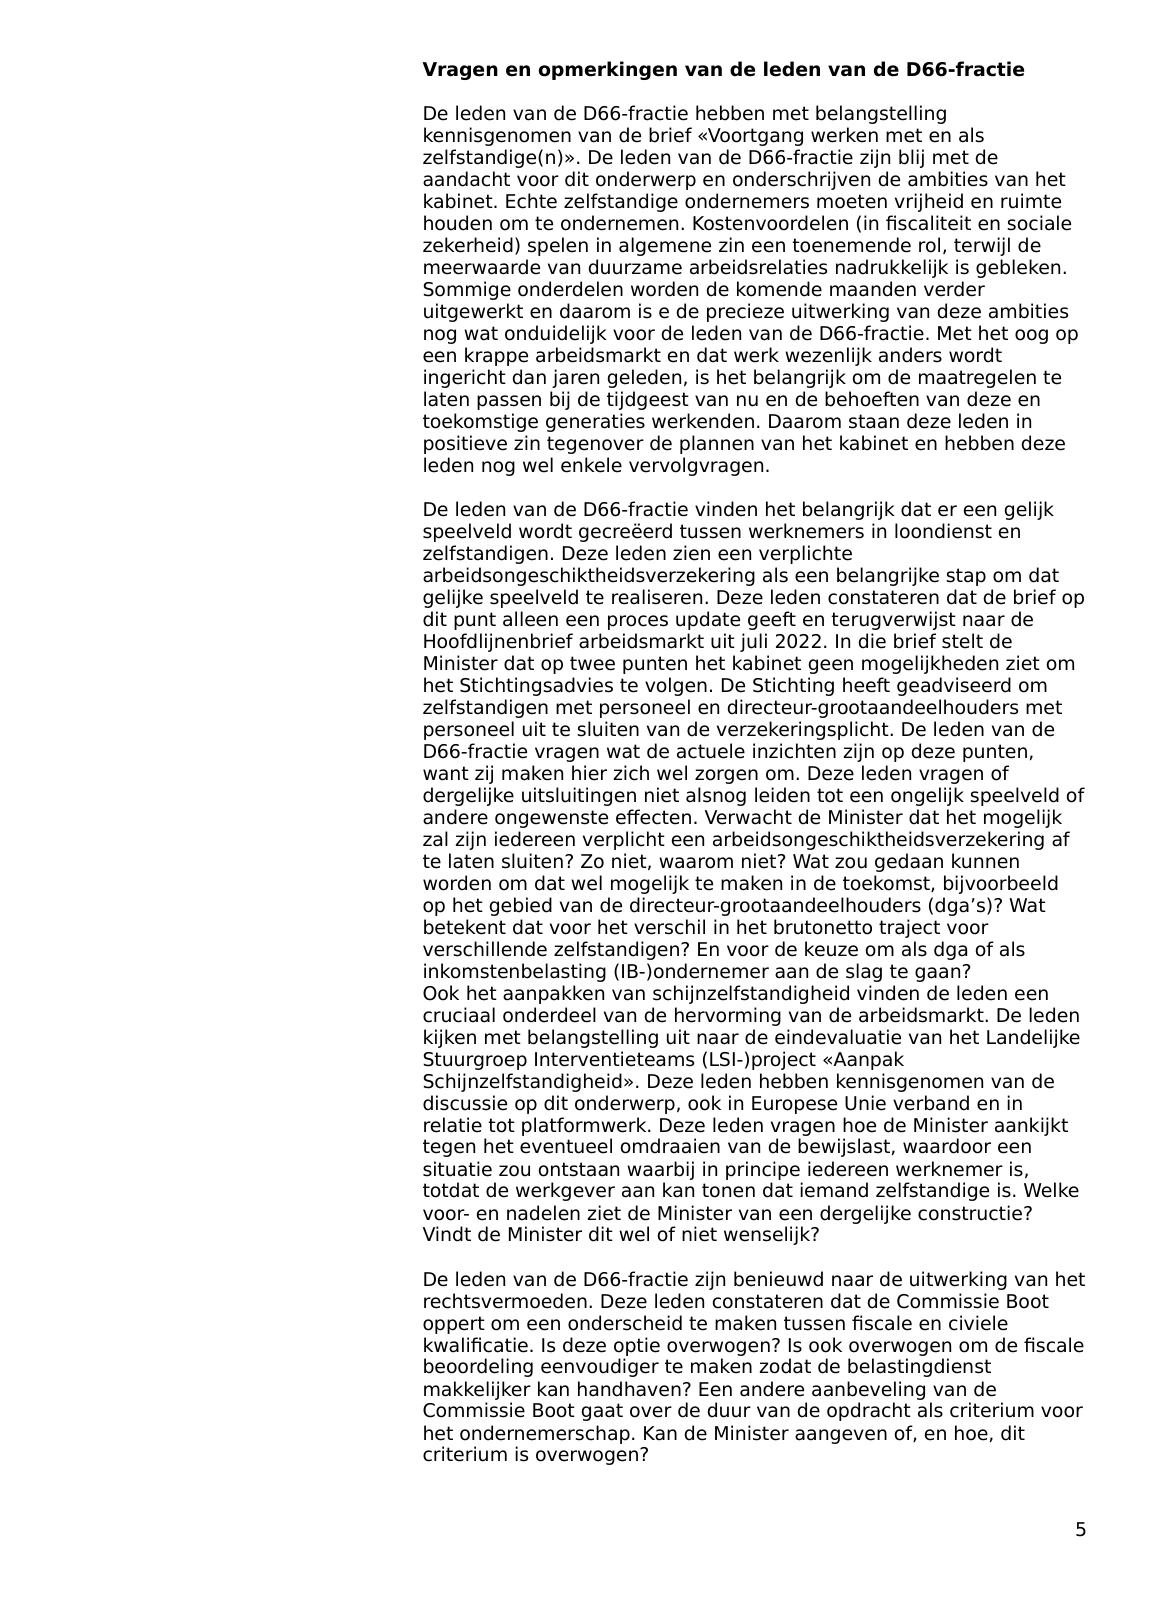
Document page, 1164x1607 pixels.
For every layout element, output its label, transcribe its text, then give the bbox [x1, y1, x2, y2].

text De leden van de D66-fractie hebben met belangstelling kennisgenomen van de brief «Voortgang werken met en als zelfstandige(n)». De leden van de D66-fractie zijn blij met de aandacht voor dit onderwerp en onderschrijven de ambities van het kabinet. Echte zelfstandige ondernemers moeten vrijheid en ruimte houden om te ondernemen. Kostenvoordelen (in fiscaliteit en sociale zekerheid) spelen in algemene zin een toenemende rol, terwijl de meerwaarde van duurzame arbeidsrelaties nadrukkelijk is gebleken. Sommige onderdelen worden de komende maanden verder uitgewerkt en daarom is e de precieze uitwerking van deze ambities nog wat onduidelijk voor de leden van de D66-fractie. Met het oog op een krappe arbeidsmarkt en dat werk wezenlijk anders wordt ingericht dan jaren geleden, is het belangrijk om de maatregelen te laten passen bij de tijdgeest van nu en de behoeften van deze en toekomstige generaties werkenden. Daarom staan deze leden in positieve zin tegenover de plannen van het kabinet en hebben deze leden nog wel enkele vervolgvragen. [422, 103, 1087, 477]
text De leden van de D66-fractie zijn benieuwd naar de uitwerking van het rechtsvermoeden. Deze leden constateren dat de Commissie Boot oppert om een onderscheid te maken tussen fiscale en civiele kwalificatie. Is deze optie overwogen? Is ook overwogen om de fiscale beoordeling eenvoudiger te maken zodat de belastingdienst makkelijker kan handhaven? Een andere aanbeveling van de Commissie Boot gaat over de duur van de opdracht als criterium voor het ondernemerschap. Kan de Minister aangeven of, en hoe, dit criterium is overwogen? [422, 1268, 1087, 1466]
text De leden van de D66-fractie vinden het belangrijk dat er een gelijk speelveld wordt gecreëerd tussen werknemers in loondienst en zelfstandigen. Deze leden zien een verplichte arbeidsongeschiktheidsverzekering als een belangrijke stap om dat gelijke speelveld te realiseren. Deze leden constateren dat de brief op dit punt alleen een proces update geeft en terugverwijst naar de Hoofdlijnenbrief arbeidsmarkt uit juli 2022. In die brief stelt de Minister dat op twee punten het kabinet geen mogelijkheden ziet om het Stichtingsadvies te volgen. De Stichting heeft geadviseerd om zelfstandigen met personeel en directeur-grootaandeelhouders met personeel uit te sluiten van de verzekeringsplicht. De leden van de D66-fractie vragen wat de actuele inzichten zijn op deze punten, want zij maken hier zich wel zorgen om. Deze leden vragen of dergelijke uitsluitingen niet alsnog leiden tot een ongelijk speelveld of andere ongewenste effecten. Verwacht de Minister dat het mogelijk zal zijn iedereen verplicht een arbeidsongeschiktheidsverzekering af te laten sluiten? Zo niet, waarom niet? Wat zou gedaan kunnen worden om dat wel mogelijk te maken in de toekomst, bijvoorbeeld op het gebied van de directeur-grootaandeelhouders (dga’s)? Wat betekent dat voor het verschil in het brutonetto traject voor verschillende zelfstandigen? En voor de keuze om als dga of als inkomstenbelasting (IB-)ondernemer aan de slag te gaan? [422, 499, 1087, 983]
subtitle Vragen en opmerkingen van de leden van de D66-fractie [422, 59, 1087, 81]
text Ook het aanpakken van schijnzelfstandigheid vinden de leden een cruciaal onderdeel van de hervorming van de arbeidsmarkt. De leden kijken met belangstelling uit naar de eindevaluatie van het Landelijke Stuurgroep Interventieteams (LSI-)project «Aanpak Schijnzelfstandigheid». Deze leden hebben kennisgenomen van de discussie op dit onderwerp, ook in Europese Unie verband en in relatie tot platformwerk. Deze leden vragen hoe de Minister aankijkt tegen het eventueel omdraaien van de bewijslast, waardoor een situatie zou ontstaan waarbij in principe iedereen werknemer is, totdat de werkgever aan kan tonen dat iemand zelfstandige is. Welke voor- en nadelen ziet de Minister van een dergelijke constructie? Vindt de Minister dit wel of niet wenselijk? [422, 983, 1087, 1246]
